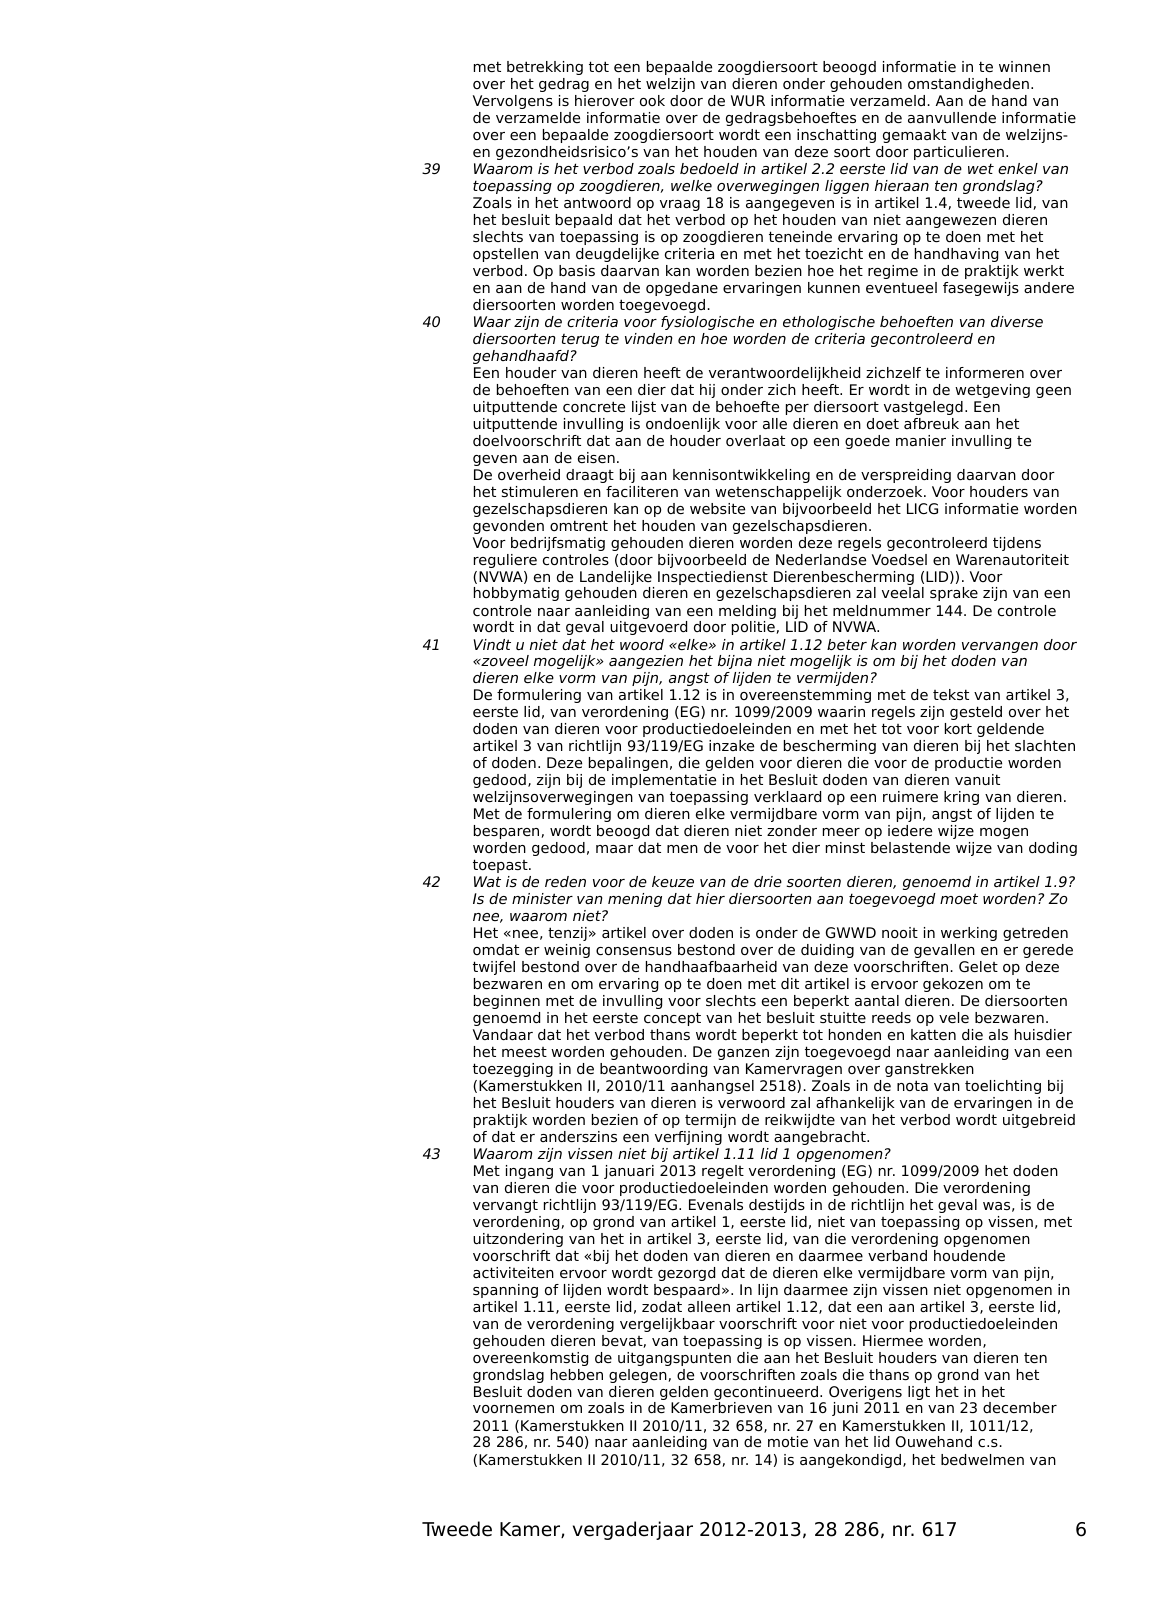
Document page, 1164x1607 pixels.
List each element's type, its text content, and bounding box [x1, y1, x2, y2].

table_cell 42 [422, 874, 467, 925]
table_cell 40 [422, 314, 467, 365]
table_cell met betrekking tot een bepaalde zoogdiersoort beoogd informatie in te winnen over het gedrag en het welzijn van dieren onder gehouden omstandigheden. Vervolgens is hierover ook door de WUR informatie verzameld. Aan de hand van de verzamelde informatie over de gedragsbehoeftes en de aanvullende informatie over een bepaalde zoogdiersoort wordt een inschatting gemaakt van de welzijns- en gezondheidsrisico’s van het houden van deze soort door particulieren. [467, 59, 1087, 161]
table_cell [422, 195, 467, 314]
table_cell 43 [422, 1146, 467, 1163]
table_cell Waarom zijn vissen niet bij artikel 1.11 lid 1 opgenomen? [467, 1146, 1087, 1163]
table_cell Waar zijn de criteria voor fysiologische en ethologische behoeften van diverse diersoorten terug te vinden en hoe worden de criteria gecontroleerd en gehandhaafd? [467, 314, 1087, 365]
table_cell Vindt u niet dat het woord «elke» in artikel 1.12 beter kan worden vervangen door «zoveel mogelijk» aangezien het bijna niet mogelijk is om bij het doden van dieren elke vorm van pijn, angst of lijden te vermijden? [467, 636, 1087, 687]
table_cell Het «nee, tenzij» artikel over doden is onder de GWWD nooit in werking getreden omdat er weinig consensus bestond over de duiding van de gevallen en er gerede twijfel bestond over de handhaafbaarheid van deze voorschriften. Gelet op deze bezwaren en om ervaring op te doen met dit artikel is ervoor gekozen om te beginnen met de invulling voor slechts een beperkt aantal dieren. De diersoorten genoemd in het eerste concept van het besluit stuitte reeds op vele bezwaren. Vandaar dat het verbod thans wordt beperkt tot honden en katten die als huisdier het meest worden gehouden. De ganzen zijn toegevoegd naar aanleiding van een toezegging in de beantwoording van Kamervragen over ganstrekken (Kamerstukken II, 2010/11 aanhangsel 2518). Zoals in de nota van toelichting bij het Besluit houders van dieren is verwoord zal afhankelijk van de ervaringen in de praktijk worden bezien of op termijn de reikwijdte van het verbod wordt uitgebreid of dat er anderszins een verfijning wordt aangebracht. [467, 925, 1087, 1146]
table_cell [422, 925, 467, 1146]
table_cell Zoals in het antwoord op vraag 18 is aangegeven is in artikel 1.4, tweede lid, van het besluit bepaald dat het verbod op het houden van niet aangewezen dieren slechts van toepassing is op zoogdieren teneinde ervaring op te doen met het opstellen van deugdelijke criteria en met het toezicht en de handhaving van het verbod. Op basis daarvan kan worden bezien hoe het regime in de praktijk werkt en aan de hand van de opgedane ervaringen kunnen eventueel fasegewijs andere diersoorten worden toegevoegd. [467, 195, 1087, 314]
table_cell Wat is de reden voor de keuze van de drie soorten dieren, genoemd in artikel 1.9? Is de minister van mening dat hier diersoorten aan toegevoegd moet worden? Zo nee, waarom niet? [467, 874, 1087, 925]
table_cell 41 [422, 636, 467, 687]
table_cell [422, 365, 467, 636]
table_cell De formulering van artikel 1.12 is in overeenstemming met de tekst van artikel 3, eerste lid, van verordening (EG) nr. 1099/2009 waarin regels zijn gesteld over het doden van dieren voor productiedoeleinden en met het tot voor kort geldende artikel 3 van richtlijn 93/119/EG inzake de bescherming van dieren bij het slachten of doden. Deze bepalingen, die gelden voor dieren die voor de productie worden gedood, zijn bij de implementatie in het Besluit doden van dieren vanuit welzijnsoverwegingen van toepassing verklaard op een ruimere kring van dieren. Met de formulering om dieren elke vermijdbare vorm van pijn, angst of lijden te besparen, wordt beoogd dat dieren niet zonder meer op iedere wijze mogen worden gedood, maar dat men de voor het dier minst belastende wijze van doding toepast. [467, 687, 1087, 874]
table_cell Met ingang van 1 januari 2013 regelt verordening (EG) nr. 1099/2009 het doden van dieren die voor productiedoeleinden worden gehouden. Die verordening vervangt richtlijn 93/119/EG. Evenals destijds in de richtlijn het geval was, is de verordening, op grond van artikel 1, eerste lid, niet van toepassing op vissen, met uitzondering van het in artikel 3, eerste lid, van die verordening opgenomen voorschrift dat «bij het doden van dieren en daarmee verband houdende activiteiten ervoor wordt gezorgd dat de dieren elke vermijdbare vorm van pijn, spanning of lijden wordt bespaard». In lijn daarmee zijn vissen niet opgenomen in artikel 1.11, eerste lid, zodat alleen artikel 1.12, dat een aan artikel 3, eerste lid, van de verordening vergelijkbaar voorschrift voor niet voor productiedoeleinden gehouden dieren bevat, van toepassing is op vissen. Hiermee worden, overeenkomstig de uitgangspunten die aan het Besluit houders van dieren ten grondslag hebben gelegen, de voorschriften zoals die thans op grond van het Besluit doden van dieren gelden gecontinueerd. Overigens ligt het in het voornemen om zoals in de Kamerbrieven van 16 juni 2011 en van 23 december 2011 (Kamerstukken II 2010/11, 32 658, nr. 27 en Kamerstukken II, 1011/12, 28 286, nr. 540) naar aanleiding van de motie van het lid Ouwehand c.s. (Kamerstukken II 2010/11, 32 658, nr. 14) is aangekondigd, het bedwelmen van [467, 1163, 1087, 1468]
table_cell [422, 59, 467, 161]
table_cell Waarom is het verbod zoals bedoeld in artikel 2.2 eerste lid van de wet enkel van toepassing op zoogdieren, welke overwegingen liggen hieraan ten grondslag? [467, 161, 1087, 195]
table_cell Een houder van dieren heeft de verantwoordelijkheid zichzelf te informeren over de behoeften van een dier dat hij onder zich heeft. Er wordt in de wetgeving geen uitputtende concrete lijst van de behoefte per diersoort vastgelegd. Een uitputtende invulling is ondoenlijk voor alle dieren en doet afbreuk aan het doelvoorschrift dat aan de houder overlaat op een goede manier invulling te geven aan de eisen. De overheid draagt bij aan kennisontwikkeling en de verspreiding daarvan door het stimuleren en faciliteren van wetenschappelijk onderzoek. Voor houders van gezelschapsdieren kan op de website van bijvoorbeeld het LICG informatie worden gevonden omtrent het houden van gezelschapsdieren. Voor bedrijfsmatig gehouden dieren worden deze regels gecontroleerd tijdens reguliere controles (door bijvoorbeeld de Nederlandse Voedsel en Warenautoriteit (NVWA) en de Landelijke Inspectiedienst Dierenbescherming (LID)). Voor hobbymatig gehouden dieren en gezelschapsdieren zal veelal sprake zijn van een controle naar aanleiding van een melding bij het meldnummer 144. De controle wordt in dat geval uitgevoerd door politie, LID of NVWA. [467, 365, 1087, 636]
table_cell 39 [422, 161, 467, 195]
table_cell [422, 1163, 467, 1468]
table_cell [422, 687, 467, 874]
